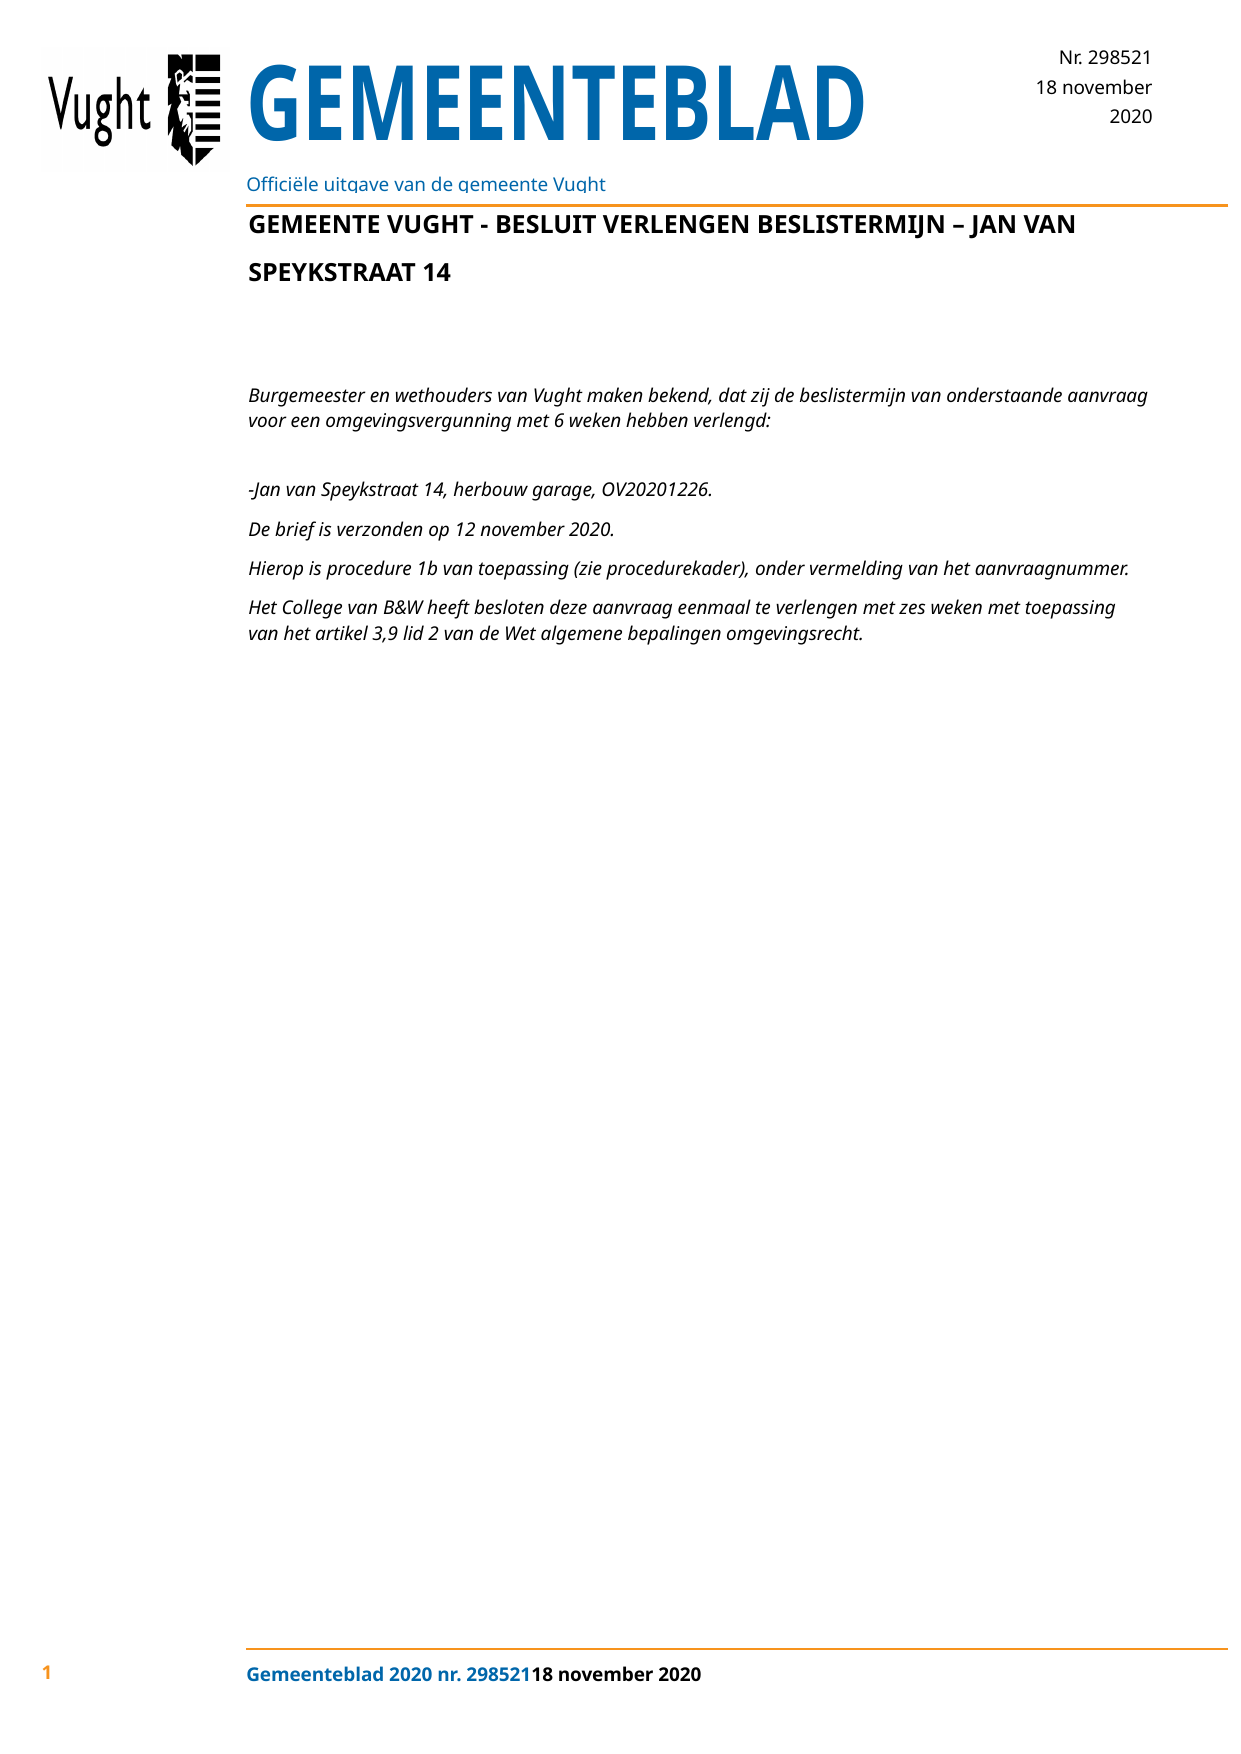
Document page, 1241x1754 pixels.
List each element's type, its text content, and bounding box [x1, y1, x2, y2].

text GEMEENTE VUGHT - BESLUIT VERLENGEN BESLISTERMIJN – JAN VAN SPEYKSTRAAT 14 [248, 207, 1152, 288]
picture [41, 47, 231, 172]
text -Jan van Speykstraat 14, herbouw garage, OV20201226. [248, 476, 1152, 502]
text Hierop is procedure 1b van toepassing (zie procedurekader), onder vermelding van het aanvraagnummer. [248, 555, 1152, 581]
text De brief is verzonden op 12 november 2020. [248, 516, 1152, 541]
text Het College van B&W heeft besloten deze aanvraag eenmaal te verlengen met zes weken met toepassing van het artikel 3,9 lid 2 van de Wet algemene bepalingen omgevingsrecht. [248, 594, 1152, 646]
text Burgemeester en wethouders van Vught maken bekend, dat zij de beslistermijn van onderstaande aanvraag voor een omgevingsvergunning met 6 weken hebben verlengd: [248, 382, 1152, 433]
